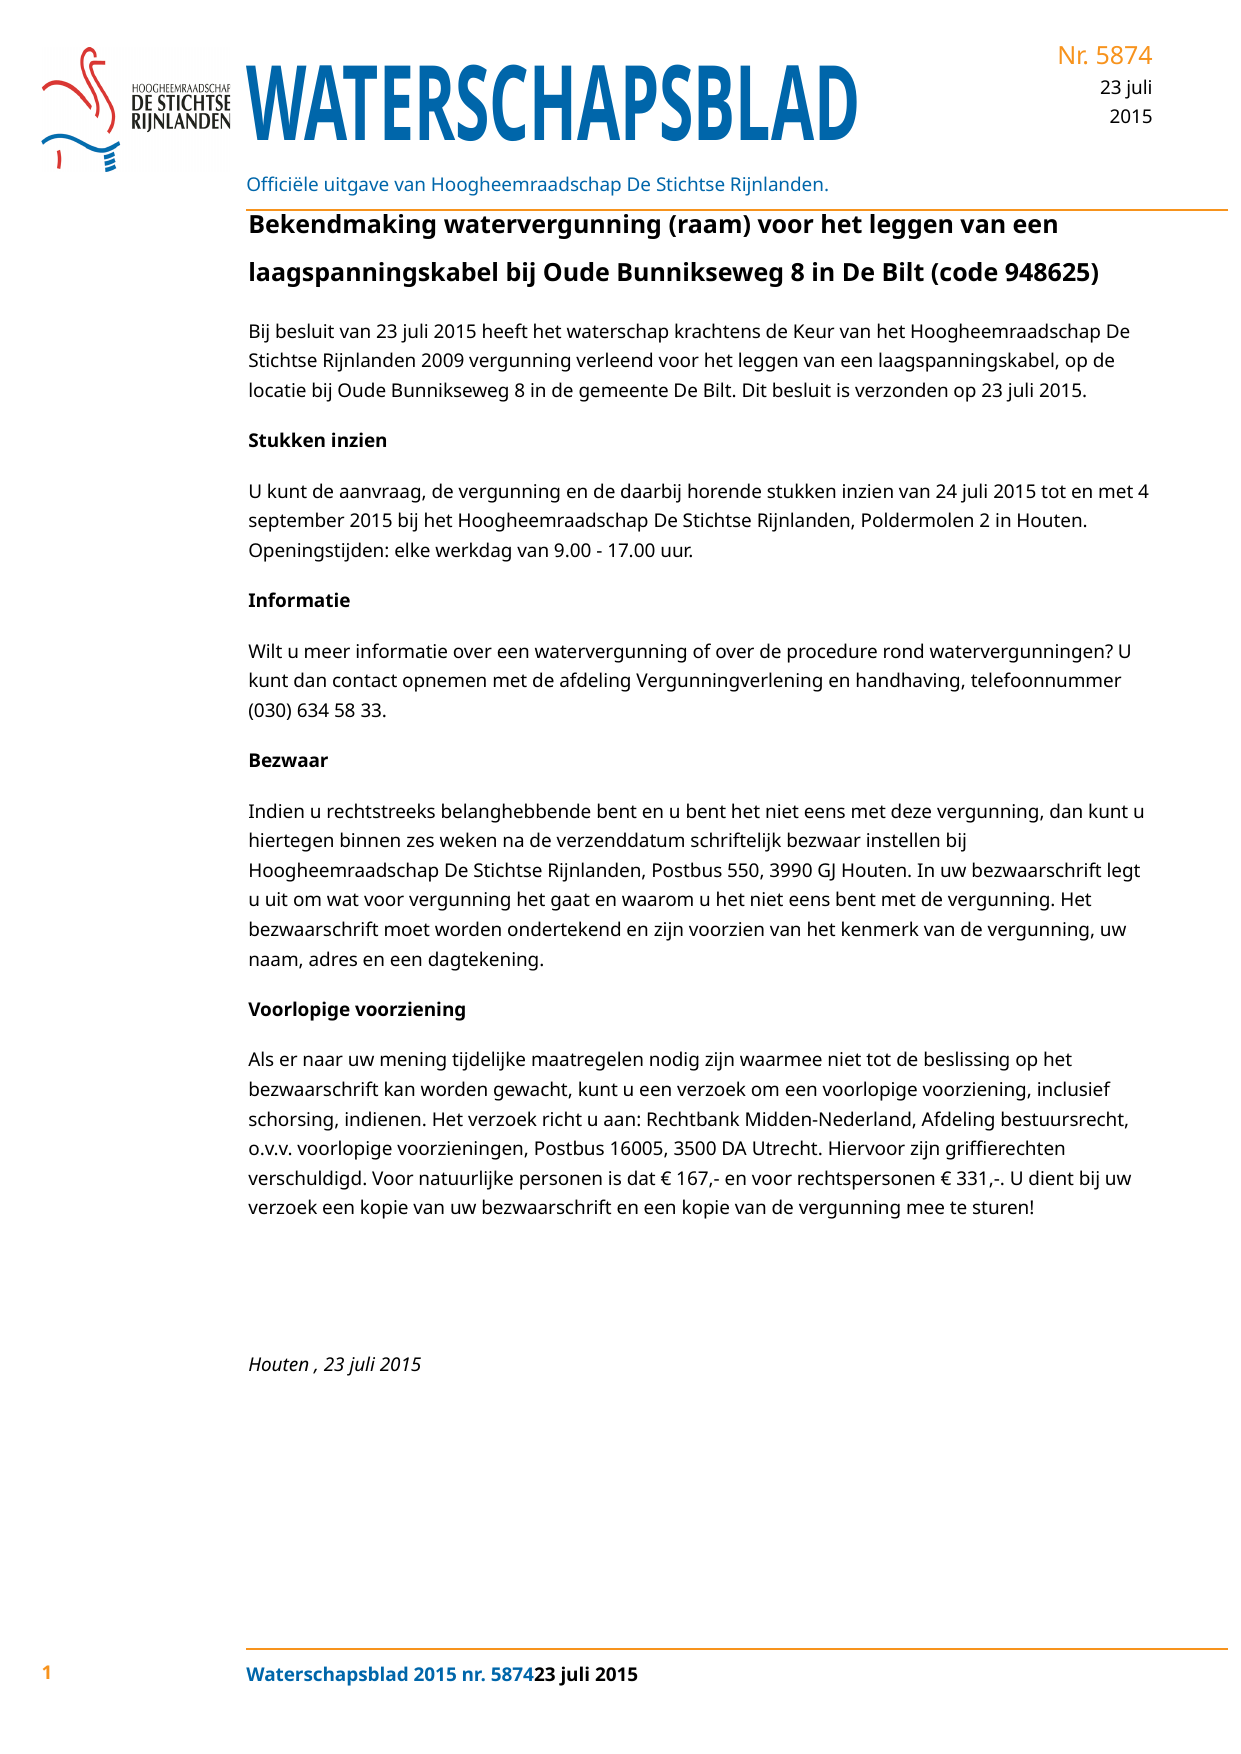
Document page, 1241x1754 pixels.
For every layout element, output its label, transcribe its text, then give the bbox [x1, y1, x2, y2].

text Als er naar uw mening tijdelijke maatregelen nodig zijn waarmee niet tot de beslissing op het bezwaarschrift kan worden gewacht, kunt u een verzoek om een voorlopige voorziening, inclusief schorsing, indienen. Het verzoek richt u aan: Rechtbank Midden-Nederland, Afdeling bestuursrecht, o.v.v. voorlopige voorzieningen, Postbus 16005, 3500 DA Utrecht. Hiervoor zijn griffierechten verschuldigd. Voor natuurlijke personen is dat € 167,- en voor rechtspersonen € 331,-. U dient bij uw verzoek een kopie van uw bezwaarschrift en een kopie van de vergunning mee te sturen! [248, 1047, 1152, 1220]
text Indien u rechtstreeks belanghebbende bent en u bent het niet eens met deze vergunning, dan kunt u hiertegen binnen zes weken na de verzenddatum schriftelijk bezwaar instellen bij Hoogheemraadschap De Stichtse Rijnlanden, Postbus 550, 3990 GJ Houten. In uw bezwaarschrift legt u uit om wat voor vergunning het gaat en waarom u het niet eens bent met de vergunning. Het bezwaarschrift moet worden ondertekend en zijn voorzien van het kenmerk van de vergunning, uw naam, adres en een dagtekening. [248, 798, 1152, 972]
text Voorlopige voorziening [248, 996, 1152, 1022]
text Bij besluit van 23 juli 2015 heeft het waterschap krachtens de Keur van het Hoogheemraadschap De Stichtse Rijnlanden 2009 vergunning verleend voor het leggen van een laagspanningskabel, op de locatie bij Oude Bunnikseweg 8 in de gemeente De Bilt. Dit besluit is verzonden op 23 juli 2015. [248, 318, 1152, 403]
text Informatie [248, 587, 1152, 613]
text U kunt de aanvraag, de vergunning en de daarbij horende stukken inzien van 24 juli 2015 tot en met 4 september 2015 bij het Hoogheemraadschap De Stichtse Rijnlanden, Poldermolen 2 in Houten. Openingstijden: elke werkdag van 9.00 - 17.00 uur. [248, 478, 1152, 563]
text Bezwaar [248, 747, 1152, 773]
text Stukken inzien [248, 427, 1152, 453]
text Bekendmaking watervergunning (raam) voor het leggen van een laagspanningskabel bij Oude Bunnikseweg 8 in De Bilt (code 948625) [248, 211, 1152, 288]
text Houten , 23 juli 2015 [248, 1351, 1152, 1376]
picture [41, 47, 231, 172]
text Wilt u meer informatie over een watervergunning of over de procedure rond watervergunningen? U kunt dan contact opnemen met de afdeling Vergunningverlening en handhaving, telefoonnummer (030) 634 58 33. [248, 638, 1152, 723]
